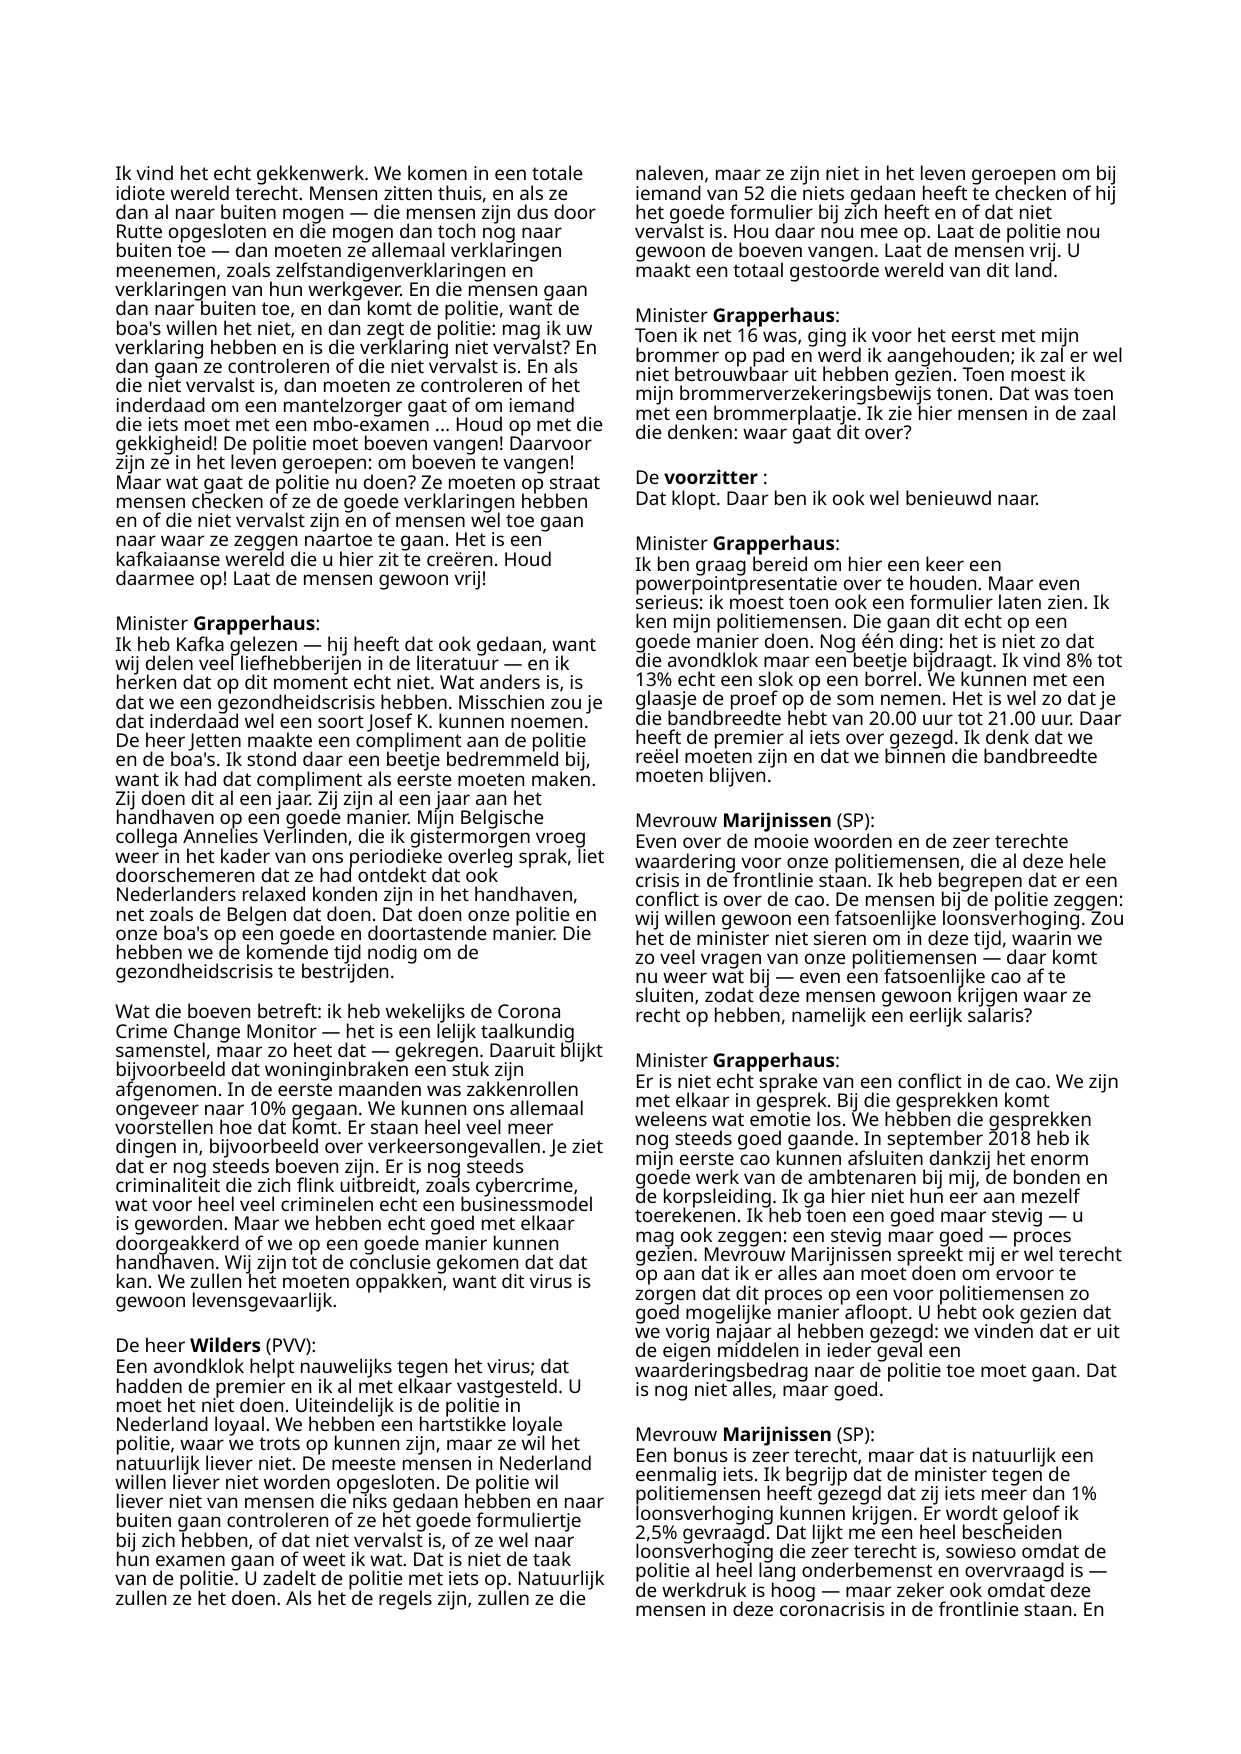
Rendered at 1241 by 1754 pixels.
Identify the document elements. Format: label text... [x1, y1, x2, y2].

text Ik vind het echt gekkenwerk. We komen in een totale idiote wereld terecht. Mensen zitten thuis, en als ze dan al naar buiten mogen — die mensen zijn dus door Rutte opgesloten en die mogen dan toch nog naar buiten toe — dan moeten ze allemaal verklaringen meenemen, zoals zelfstandigenverklaringen en verklaringen van hun werkgever. En die mensen gaan dan naar buiten toe, en dan komt de politie, want de boa's willen het niet, en dan zegt de politie: mag ik uw verklaring hebben en is die verklaring niet vervalst? En dan gaan ze controleren of die niet vervalst is. En als die niet vervalst is, dan moeten ze controleren of het inderdaad om een mantelzorger gaat of om iemand die iets moet met een mbo-examen ... Houd op met die gekkigheid! De politie moet boeven vangen! Daarvoor zijn ze in het leven geroepen: om boeven te vangen! Maar wat gaat de politie nu doen? Ze moeten op straat mensen checken of ze de goede verklaringen hebben en of die niet vervalst zijn en of mensen wel toe gaan naar waar ze zeggen naartoe te gaan. Het is een kafkaiaanse wereld die u hier zit te creëren. Houd daarmee op! Laat de mensen gewoon vrij! [115, 165, 605, 589]
text Mevrouw Marijnissen (SP): [635, 1421, 1125, 1447]
text Minister Grapperhaus: [635, 1047, 1125, 1073]
text Ik heb Kafka gelezen — hij heeft dat ook gedaan, want wij delen veel liefhebberijen in de literatuur — en ik herken dat op dit moment echt niet. Wat anders is, is dat we een gezondheidscrisis hebben. Misschien zou je dat inderdaad wel een soort Josef K. kunnen noemen. De heer Jetten maakte een compliment aan de politie en de boa's. Ik stond daar een beetje bedremmeld bij, want ik had dat compliment als eerste moeten maken. Zij doen dit al een jaar. Zij zijn al een jaar aan het handhaven op een goede manier. Mijn Belgische collega Annelies Verlinden, die ik gistermorgen vroeg weer in het kader van ons periodieke overleg sprak, liet doorschemeren dat ze had ontdekt dat ook Nederlanders relaxed konden zijn in het handhaven, net zoals de Belgen dat doen. Dat doen onze politie en onze boa's op een goede en doortastende manier. Die hebben we de komende tijd nodig om de gezondheidscrisis te bestrijden. [115, 636, 605, 983]
text De voorzitter : [635, 464, 1125, 490]
text Toen ik net 16 was, ging ik voor het eerst met mijn brommer op pad en werd ik aangehouden; ik zal er wel niet betrouwbaar uit hebben gezien. Toen moest ik mijn brommerverzekeringsbewijs tonen. Dat was toen met een brommerplaatje. Ik zie hier mensen in de zaal die denken: waar gaat dit over? [635, 327, 1125, 443]
text Minister Grapperhaus: [635, 530, 1125, 556]
text Even over de mooie woorden en de zeer terechte waardering voor onze politiemensen, die al deze hele crisis in de frontlinie staan. Ik heb begrepen dat er een conflict is over de cao. De mensen bij de politie zeggen: wij willen gewoon een fatsoenlijke loonsverhoging. Zou het de minister niet sieren om in deze tijd, waarin we zo veel vragen van onze politiemensen — daar komt nu weer wat bij — even een fatsoenlijke cao af te sluiten, zodat deze mensen gewoon krijgen waar ze recht op hebben, namelijk een eerlijk salaris? [635, 833, 1125, 1026]
text Wat die boeven betreft: ik heb wekelijks de Corona Crime Change Monitor — het is een lelijk taalkundig samenstel, maar zo heet dat — gekregen. Daaruit blijkt bijvoorbeeld dat woninginbraken een stuk zijn afgenomen. In de eerste maanden was zakkenrollen ongeveer naar 10% gegaan. We kunnen ons allemaal voorstellen hoe dat komt. Er staan heel veel meer dingen in, bijvoorbeeld over verkeersongevallen. Je ziet dat er nog steeds boeven zijn. Er is nog steeds criminaliteit die zich flink uitbreidt, zoals cybercrime, wat voor heel veel criminelen echt een businessmodel is geworden. Maar we hebben echt goed met elkaar doorgeakkerd of we op een goede manier kunnen handhaven. Wij zijn tot de conclusie gekomen dat dat kan. We zullen het moeten oppakken, want dit virus is gewoon levensgevaarlijk. [115, 1003, 605, 1312]
text Een bonus is zeer terecht, maar dat is natuurlijk een eenmalig iets. Ik begrijp dat de minister tegen de politiemensen heeft gezegd dat zij iets meer dan 1% loonsverhoging kunnen krijgen. Er wordt geloof ik 2,5% gevraagd. Dat lijkt me een heel bescheiden loonsverhoging die zeer terecht is, sowieso omdat de politie al heel lang onderbemenst en overvraagd is — de werkdruk is hoog — maar zeker ook omdat deze mensen in deze coronacrisis in de frontlinie staan. En [635, 1447, 1125, 1620]
text Een avondklok helpt nauwelijks tegen het virus; dat hadden de premier en ik al met elkaar vastgesteld. U moet het niet doen. Uiteindelijk is de politie in Nederland loyaal. We hebben een hartstikke loyale politie, waar we trots op kunnen zijn, maar ze wil het natuurlijk liever niet. De meeste mensen in Nederland willen liever niet worden opgesloten. De politie wil liever niet van mensen die niks gedaan hebben en naar buiten gaan controleren of ze het goede formuliertje bij zich hebben, of dat niet vervalst is, of ze wel naar hun examen gaan of weet ik wat. Dat is niet de taak van de politie. U zadelt de politie met iets op. Natuurlijk zullen ze het doen. Als het de regels zijn, zullen ze die [115, 1358, 605, 1609]
text Ik ben graag bereid om hier een keer een powerpointpresentatie over te houden. Maar even serieus: ik moest toen ook een formulier laten zien. Ik ken mijn politiemensen. Die gaan dit echt op een goede manier doen. Nog één ding: het is niet zo dat die avondklok maar een beetje bijdraagt. Ik vind 8% tot 13% echt een slok op een borrel. We kunnen met een glaasje de proef op de som nemen. Het is wel zo dat je die bandbreedte hebt van 20.00 uur tot 21.00 uur. Daar heeft de premier al iets over gezegd. Ik denk dat we reëel moeten zijn en dat we binnen die bandbreedte moeten blijven. [635, 556, 1125, 787]
text De heer Wilders (PVV): [115, 1333, 605, 1358]
text naleven, maar ze zijn niet in het leven geroepen om bij iemand van 52 die niets gedaan heeft te checken of hij het goede formulier bij zich heeft en of dat niet vervalst is. Hou daar nou mee op. Laat de politie nou gewoon de boeven vangen. Laat de mensen vrij. U maakt een totaal gestoorde wereld van dit land. [635, 165, 1125, 281]
text Dat klopt. Daar ben ik ook wel benieuwd naar. [635, 490, 1125, 509]
text Er is niet echt sprake van een conflict in de cao. We zijn met elkaar in gesprek. Bij die gesprekken komt weleens wat emotie los. We hebben die gesprekken nog steeds goed gaande. In september 2018 heb ik mijn eerste cao kunnen afsluiten dankzij het enorm goede werk van de ambtenaren bij mij, de bonden en de korpsleiding. Ik ga hier niet hun eer aan mezelf toerekenen. Ik heb toen een goed maar stevig — u mag ook zeggen: een stevig maar goed — proces gezien. Mevrouw Marijnissen spreekt mij er wel terecht op aan dat ik er alles aan moet doen om ervoor te zorgen dat dit proces op een voor politiemensen zo goed mogelijke manier afloopt. U hebt ook gezien dat we vorig najaar al hebben gezegd: we vinden dat er uit de eigen middelen in ieder geval een waarderingsbedrag naar de politie toe moet gaan. Dat is nog niet alles, maar goed. [635, 1073, 1125, 1400]
text Minister Grapperhaus: [635, 302, 1125, 327]
text Minister Grapperhaus: [115, 610, 605, 636]
text Mevrouw Marijnissen (SP): [635, 808, 1125, 833]
